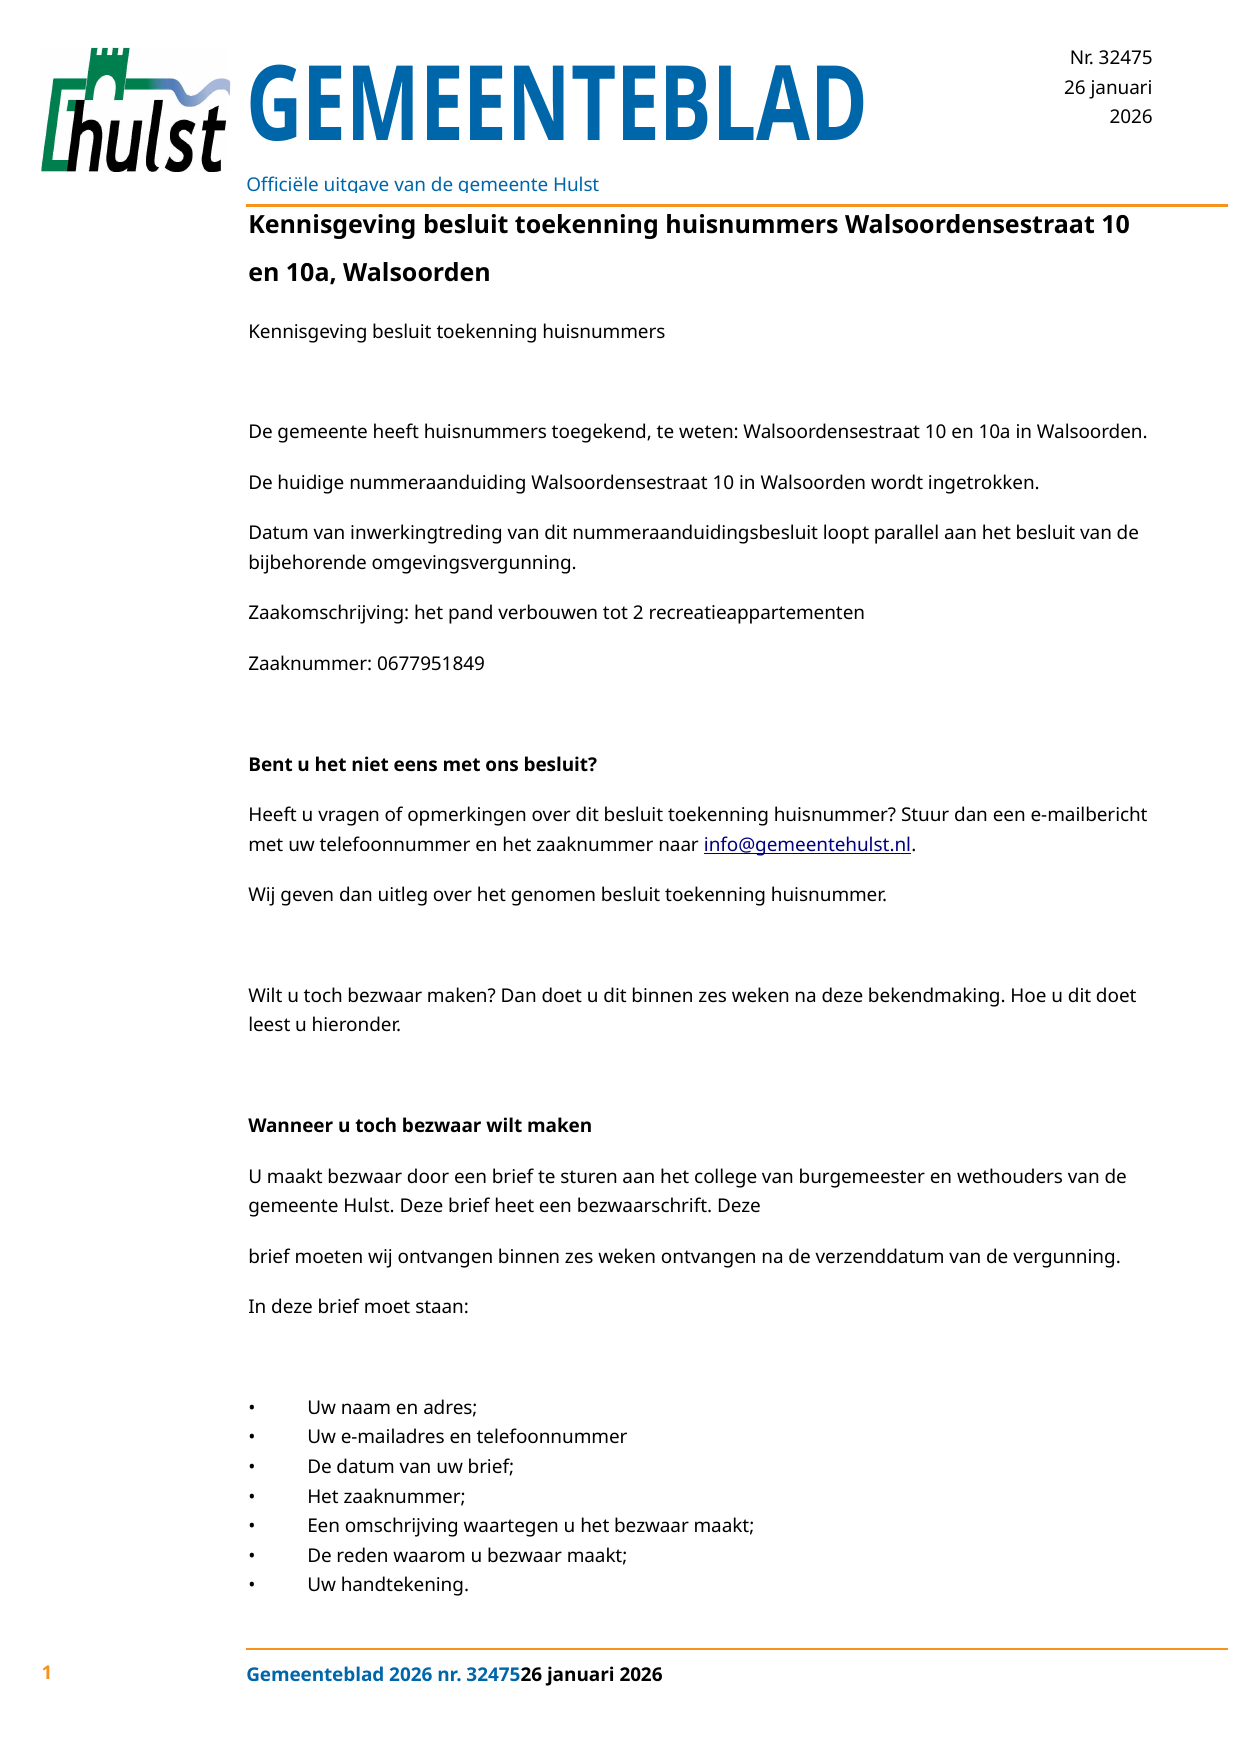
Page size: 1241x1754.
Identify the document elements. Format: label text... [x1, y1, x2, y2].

text Wij geven dan uitleg over het genomen besluit toekenning huisnummer. [248, 881, 1152, 907]
text brief moeten wij ontvangen binnen zes weken ontvangen na de verzenddatum van de vergunning. [248, 1243, 1152, 1269]
list Uw handtekening. [248, 1572, 1152, 1597]
list De datum van uw brief; [248, 1453, 1152, 1479]
text Kennisgeving besluit toekenning huisnummers Walsoordensestraat 10 en 10a, Walsoorden [248, 207, 1152, 288]
text In deze brief moet staan: [248, 1293, 1152, 1319]
text Datum van inwerkingtreding van dit nummeraanduidingsbesluit loopt parallel aan het besluit van de bijbehorende omgevingsvergunning. [248, 519, 1152, 575]
text Zaaknummer: 0677951849 [248, 650, 1152, 676]
text Zaakomschrijving: het pand verbouwen tot 2 recreatieappartementen [248, 599, 1152, 625]
text De huidige nummeraanduiding Walsoordensestraat 10 in Walsoorden wordt ingetrokken. [248, 469, 1152, 495]
text Wilt u toch bezwaar maken? Dan doet u dit binnen zes weken na deze bekendmaking. Hoe u dit doet leest u hieronder. [248, 982, 1152, 1037]
text U maakt bezwaar door een brief te sturen aan het college van burgemeester en wethouders van de gemeente Hulst. Deze brief heet een bezwaarschrift. Deze [248, 1163, 1152, 1218]
text Kennisgeving besluit toekenning huisnummers [248, 318, 1152, 344]
list Het zaaknummer; [248, 1483, 1152, 1509]
text De gemeente heeft huisnummers toegekend, te weten: Walsoordensestraat 10 en 10a in Walsoorden. [248, 419, 1152, 444]
list Uw naam en adres; [248, 1394, 1152, 1420]
picture [41, 47, 231, 172]
list De reden waarom u bezwaar maakt; [248, 1542, 1152, 1568]
text Wanneer u toch bezwaar wilt maken [248, 1112, 1152, 1138]
text Bent u het niet eens met ons besluit? [248, 751, 1152, 777]
list Een omschrijving waartegen u het bezwaar maakt; [248, 1512, 1152, 1538]
text Heeft u vragen of opmerkingen over dit besluit toekenning huisnummer? Stuur dan een e-mailbericht met uw telefoonnummer en het zaaknummer naar info@gemeentehulst.nl. [248, 801, 1152, 857]
list Uw e-mailadres en telefoonnummer [248, 1424, 1152, 1449]
